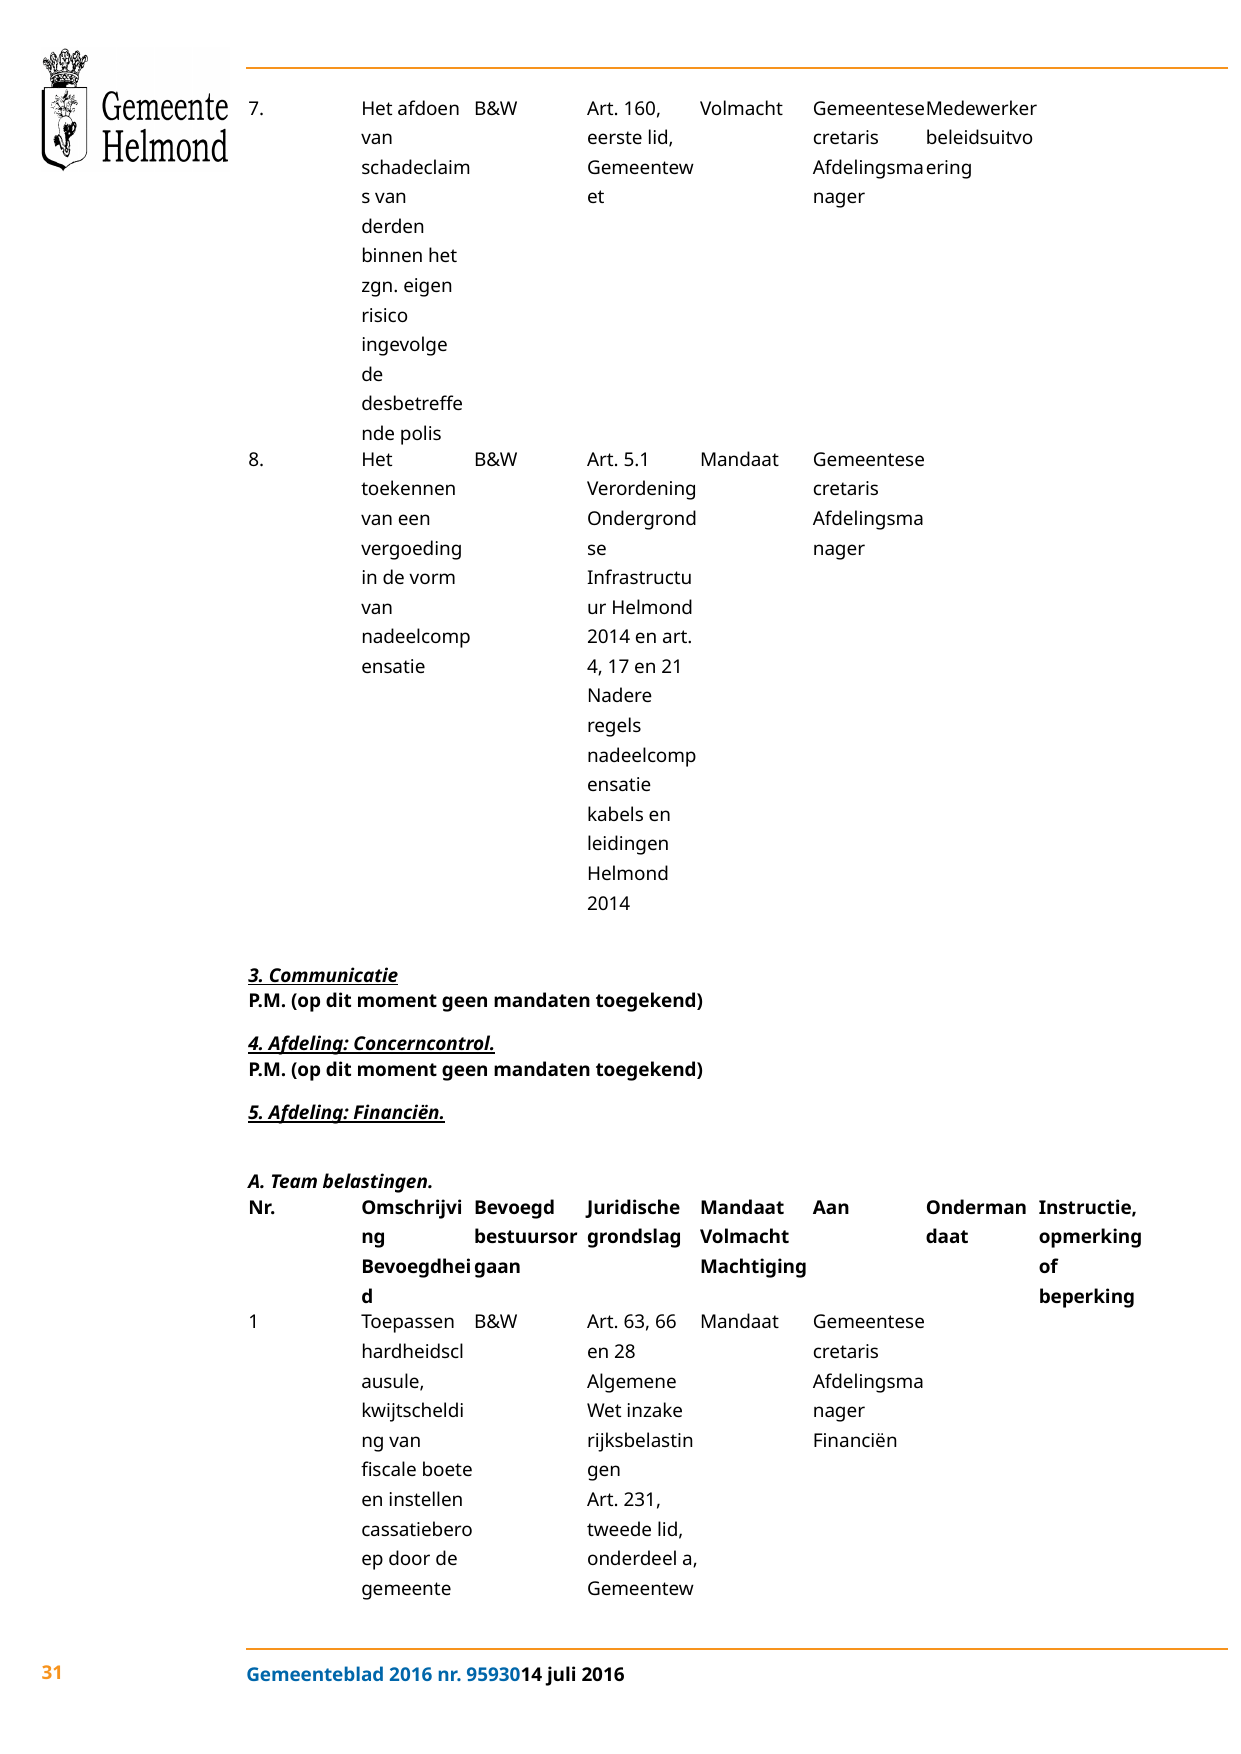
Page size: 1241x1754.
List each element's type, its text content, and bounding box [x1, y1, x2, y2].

table_cell Mandaat [700, 1309, 813, 1601]
table_header Ondermandaat [926, 1194, 1038, 1309]
table_cell Volmacht [700, 95, 813, 446]
text A. Team belastingen. [248, 1168, 1152, 1194]
table_cell Art. 160, eerste lid, Gemeentewet [587, 95, 700, 446]
table_cell Toepassen hardheidsclausule, kwijtschelding van fiscale boete en instellen cassatieberoep door de gemeente [361, 1309, 474, 1601]
table_cell Medewerker beleidsuitvoering [926, 95, 1038, 446]
table_cell [926, 1309, 1038, 1601]
table_cell Art. 63, 66 en 28 Algemene Wet inzake rijksbelastingen Art. 231, tweede lid, onderdeel a, Gemeentew [587, 1309, 700, 1601]
table_cell Art. 5.1 Verordening Ondergrondse Infrastructuur Helmond 2014 en art. 4, 17 en 21 Nadere regels nadeelcompensatie kabels en leidingen Helmond 2014 [587, 446, 700, 915]
text P.M. (op dit moment geen mandaten toegekend) [248, 987, 1152, 1013]
table_cell [1039, 446, 1152, 915]
table_cell [926, 446, 1038, 915]
table_header Nr. [248, 1194, 361, 1309]
table_header Aan [813, 1194, 926, 1309]
picture [41, 47, 231, 172]
text 4. Afdeling: Concerncontrol. [248, 1031, 1152, 1056]
text P.M. (op dit moment geen mandaten toegekend) [248, 1056, 1152, 1082]
table_cell Mandaat [700, 446, 813, 915]
table_cell 8. [248, 446, 361, 915]
text 5. Afdeling: Financiën. [248, 1099, 1152, 1125]
table_cell [1039, 1309, 1152, 1601]
table_cell Het toekennen van een vergoeding in de vorm van nadeelcompensatie [361, 446, 474, 915]
table_header Juridische grondslag [587, 1194, 700, 1309]
table_cell 7. [248, 95, 361, 446]
table_header Bevoegd bestuursorgaan [474, 1194, 587, 1309]
table_header Mandaat Volmacht Machtiging [700, 1194, 813, 1309]
text 3. Communicatie [248, 962, 1152, 987]
table_cell Het afdoen van schadeclaims van derden binnen het zgn. eigen risico ingevolge de desbetreffende polis [361, 95, 474, 446]
table_header Omschrijving Bevoegdheid [361, 1194, 474, 1309]
table_cell Gemeentesecretaris Afdelingsmanager [813, 446, 926, 915]
table_cell Gemeentesecretaris Afdelingsmanager Financiën [813, 1309, 926, 1601]
table_cell 1 [248, 1309, 361, 1601]
table_cell Gemeentesecretaris Afdelingsmanager [813, 95, 926, 446]
table_cell B&W [474, 95, 587, 446]
table_cell [1039, 95, 1152, 446]
table_cell B&W [474, 1309, 587, 1601]
table_header Instructie, opmerking of beperking [1039, 1194, 1152, 1309]
table_cell B&W [474, 446, 587, 915]
